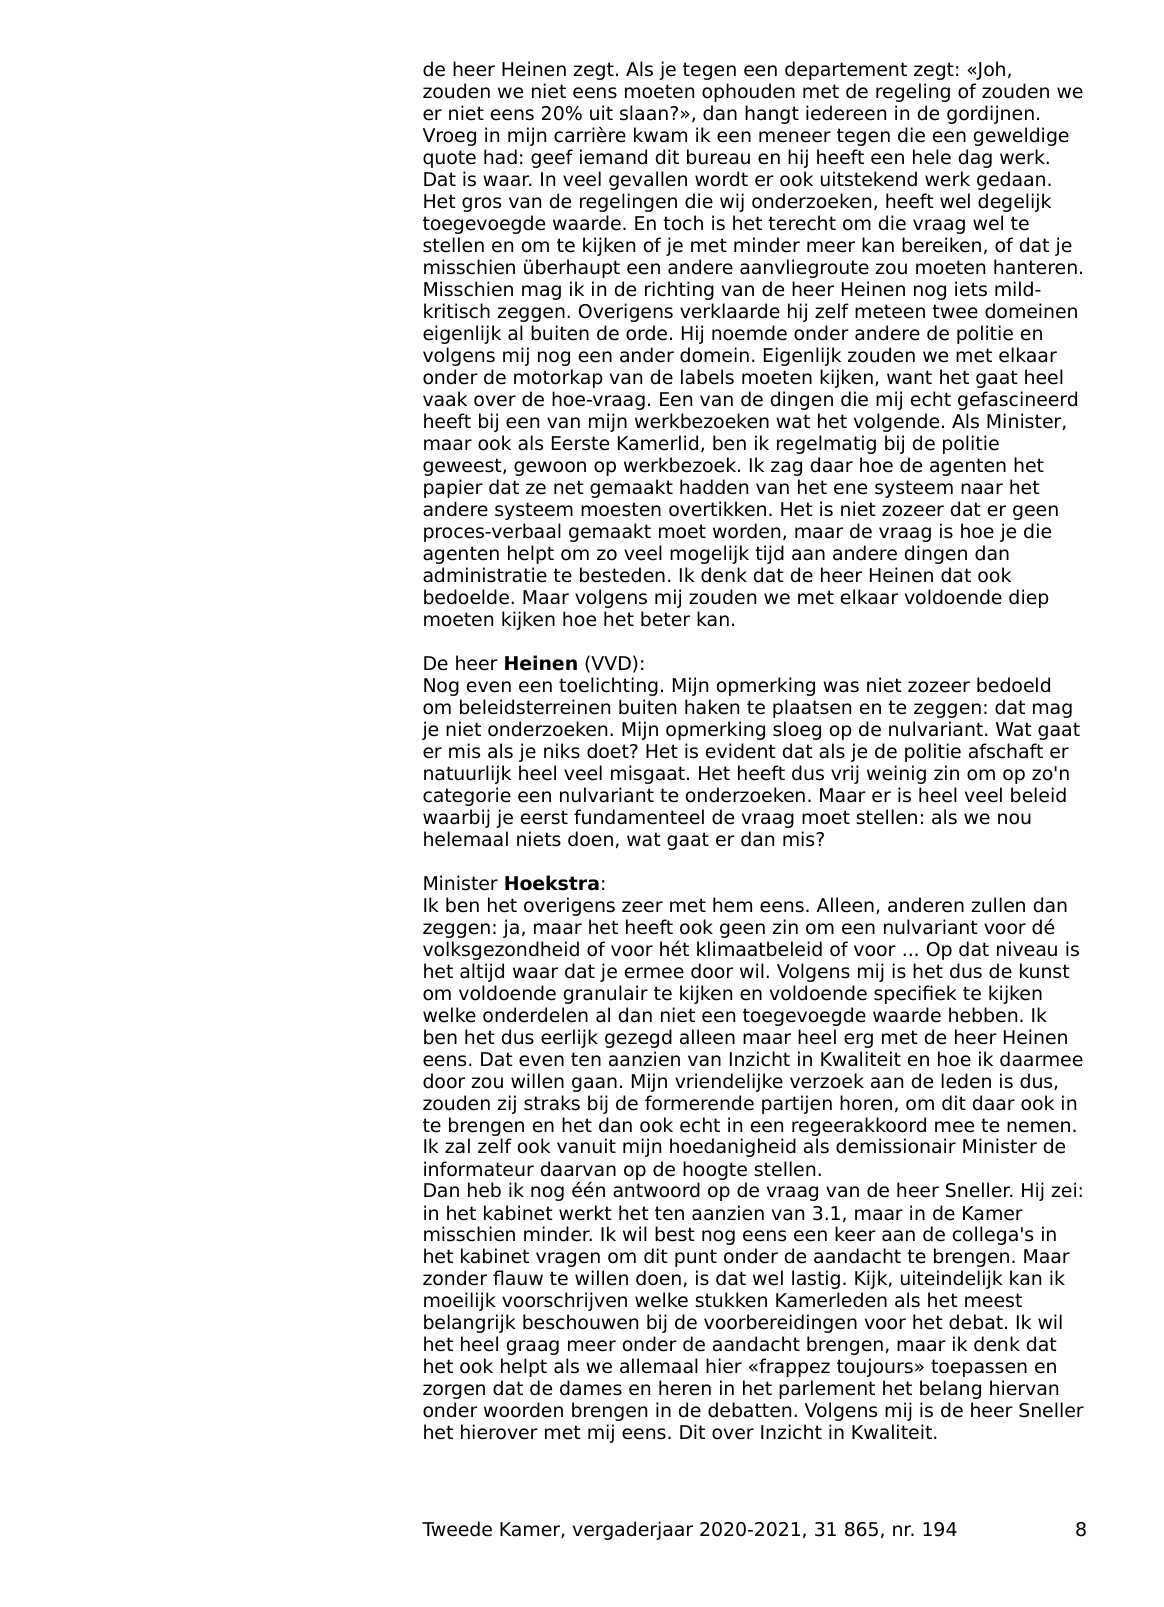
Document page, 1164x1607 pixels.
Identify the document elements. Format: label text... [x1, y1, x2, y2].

text Minister Hoekstra: [422, 873, 1087, 895]
text Vroeg in mijn carrière kwam ik een meneer tegen die een geweldige quote had: geef iemand dit bureau en hij heeft een hele dag werk. Dat is waar. In veel gevallen wordt er ook uitstekend werk gedaan. Het gros van de regelingen die wij onderzoeken, heeft wel degelijk toegevoegde waarde. En toch is het terecht om die vraag wel te stellen en om te kijken of je met minder meer kan bereiken, of dat je misschien überhaupt een andere aanvliegroute zou moeten hanteren. [422, 125, 1087, 279]
text Ik ben het overigens zeer met hem eens. Alleen, anderen zullen dan zeggen: ja, maar het heeft ook geen zin om een nulvariant voor dé volksgezondheid of voor hét klimaatbeleid of voor ... Op dat niveau is het altijd waar dat je ermee door wil. Volgens mij is het dus de kunst om voldoende granulair te kijken en voldoende specifiek te kijken welke onderdelen al dan niet een toegevoegde waarde hebben. Ik ben het dus eerlijk gezegd alleen maar heel erg met de heer Heinen eens. Dat even ten aanzien van Inzicht in Kwaliteit en hoe ik daarmee door zou willen gaan. Mijn vriendelijke verzoek aan de leden is dus, zouden zij straks bij de formerende partijen horen, om dit daar ook in te brengen en het dan ook echt in een regeerakkoord mee te nemen. Ik zal zelf ook vanuit mijn hoedanigheid als demissionair Minister de informateur daarvan op de hoogte stellen. [422, 895, 1087, 1180]
text De heer Heinen (VVD): [422, 653, 1087, 675]
text Nog even een toelichting. Mijn opmerking was niet zozeer bedoeld om beleidsterreinen buiten haken te plaatsen en te zeggen: dat mag je niet onderzoeken. Mijn opmerking sloeg op de nulvariant. Wat gaat er mis als je niks doet? Het is evident dat als je de politie afschaft er natuurlijk heel veel misgaat. Het heeft dus vrij weinig zin om op zo'n categorie een nulvariant te onderzoeken. Maar er is heel veel beleid waarbij je eerst fundamenteel de vraag moet stellen: als we nou helemaal niets doen, wat gaat er dan mis? [422, 675, 1087, 851]
text Misschien mag ik in de richting van de heer Heinen nog iets mild-kritisch zeggen. Overigens verklaarde hij zelf meteen twee domeinen eigenlijk al buiten de orde. Hij noemde onder andere de politie en volgens mij nog een ander domein. Eigenlijk zouden we met elkaar onder de motorkap van de labels moeten kijken, want het gaat heel vaak over de hoe-vraag. Een van de dingen die mij echt gefascineerd heeft bij een van mijn werkbezoeken wat het volgende. Als Minister, maar ook als Eerste Kamerlid, ben ik regelmatig bij de politie geweest, gewoon op werkbezoek. Ik zag daar hoe de agenten het papier dat ze net gemaakt hadden van het ene systeem naar het andere systeem moesten overtikken. Het is niet zozeer dat er geen proces-verbaal gemaakt moet worden, maar de vraag is hoe je die agenten helpt om zo veel mogelijk tijd aan andere dingen dan administratie te besteden. Ik denk dat de heer Heinen dat ook bedoelde. Maar volgens mij zouden we met elkaar voldoende diep moeten kijken hoe het beter kan. [422, 279, 1087, 631]
text de heer Heinen zegt. Als je tegen een departement zegt: «Joh, zouden we niet eens moeten ophouden met de regeling of zouden we er niet eens 20% uit slaan?», dan hangt iedereen in de gordijnen. [422, 59, 1087, 125]
text Dan heb ik nog één antwoord op de vraag van de heer Sneller. Hij zei: in het kabinet werkt het ten aanzien van 3.1, maar in de Kamer misschien minder. Ik wil best nog eens een keer aan de collega's in het kabinet vragen om dit punt onder de aandacht te brengen. Maar zonder flauw te willen doen, is dat wel lastig. Kijk, uiteindelijk kan ik moeilijk voorschrijven welke stukken Kamerleden als het meest belangrijk beschouwen bij de voorbereidingen voor het debat. Ik wil het heel graag meer onder de aandacht brengen, maar ik denk dat het ook helpt als we allemaal hier «frappez toujours» toepassen en zorgen dat de dames en heren in het parlement het belang hiervan onder woorden brengen in de debatten. Volgens mij is de heer Sneller het hierover met mij eens. Dit over Inzicht in Kwaliteit. [422, 1180, 1087, 1444]
